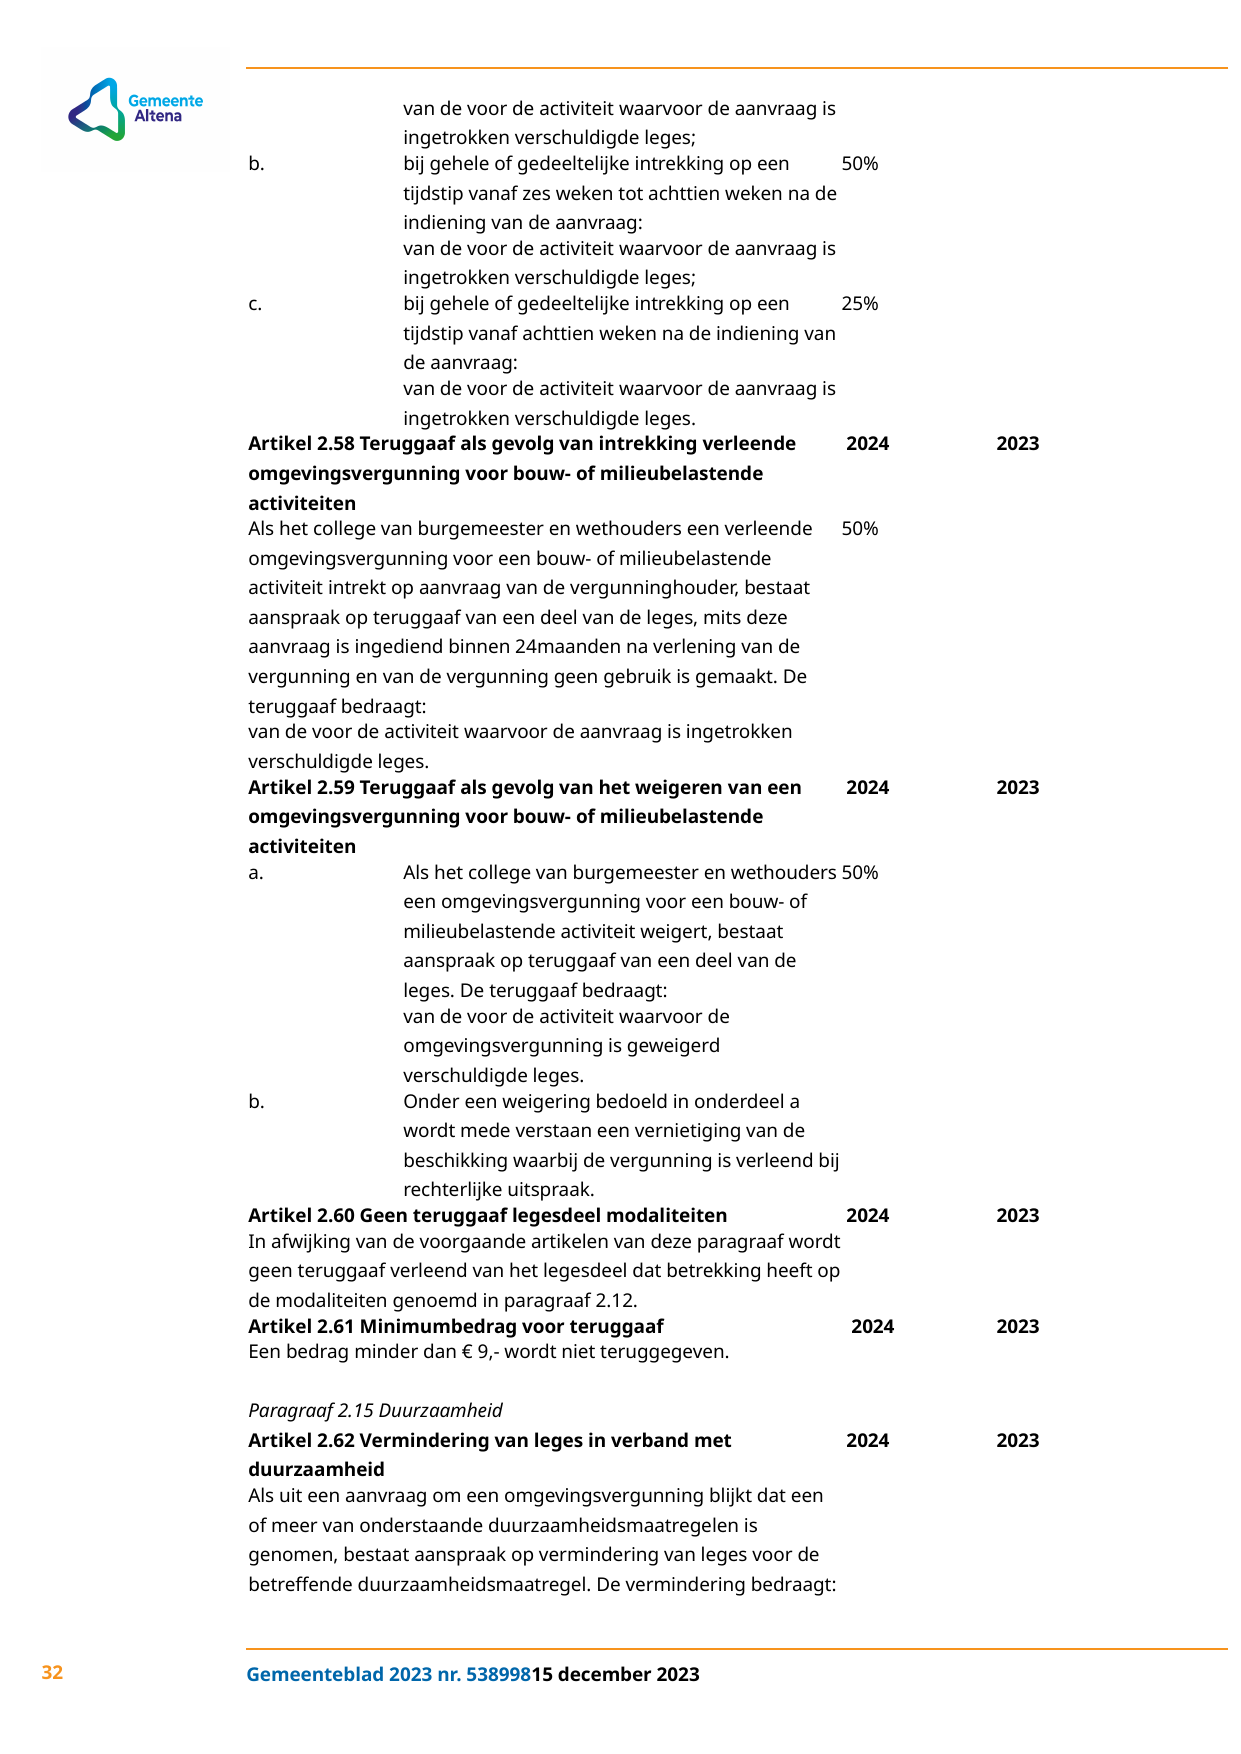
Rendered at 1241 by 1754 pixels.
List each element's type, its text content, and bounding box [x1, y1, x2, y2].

table_cell Een bedrag minder dan € 9,- wordt niet teruggegeven. [248, 1339, 841, 1364]
table_cell Onder een weigering bedoeld in onderdeel a wordt mede verstaan een vernietiging van de beschikking waarbij de vergunning is verleend bij rechterlijke uitspraak. [403, 1088, 841, 1202]
table_cell [248, 235, 403, 290]
table_cell b. [248, 1088, 403, 1202]
table_cell [996, 1228, 1152, 1313]
table_cell 2023 [996, 1313, 1152, 1339]
table_cell van de voor de activiteit waarvoor de aanvraag is ingetrokken verschuldigde leges. [403, 375, 841, 431]
table_cell [841, 1339, 996, 1364]
table_cell c. [248, 290, 403, 375]
table_cell 2023 [996, 431, 1152, 515]
table_cell [248, 95, 403, 150]
table_cell In afwijking van de voorgaande artikelen van deze paragraaf wordt geen teruggaaf verleend van het legesdeel dat betrekking heeft op de modaliteiten genoemd in paragraaf 2.12. [248, 1228, 841, 1313]
table_cell [996, 859, 1152, 1003]
table_cell Artikel 2.61 Minimumbedrag voor teruggaaf [248, 1313, 841, 1339]
table_cell [841, 1482, 996, 1597]
table_cell 2023 [996, 774, 1152, 859]
table_cell [248, 1003, 403, 1088]
table_cell [996, 1339, 1152, 1364]
table_cell Als het college van burgemeester en wethouders een verleende omgevingsvergunning voor een bouw- of milieubelastende activiteit intrekt op aanvraag van de vergunninghouder, bestaat aanspraak op teruggaaf van een deel van de leges, mits deze aanvraag is ingediend binnen 24maanden na verlening van de vergunning en van de vergunning geen gebruik is gemaakt. De teruggaaf bedraagt: [248, 515, 841, 719]
table_header 2024 [841, 1427, 996, 1482]
table_cell Artikel 2.59 Teruggaaf als gevolg van het weigeren van een omgevingsvergunning voor bouw- of milieubelastende activiteiten [248, 774, 841, 859]
table_cell [996, 95, 1152, 150]
table_cell 50% [841, 150, 996, 235]
table_cell 2023 [996, 1202, 1152, 1228]
table_cell 2024 [841, 774, 996, 859]
table_cell [996, 235, 1152, 290]
table_cell [996, 290, 1152, 375]
table_cell Artikel 2.60 Geen teruggaaf legesdeel modaliteiten [248, 1202, 841, 1228]
table_cell bij gehele of gedeeltelijke intrekking op een tijdstip vanaf achttien weken na de indiening van de aanvraag: [403, 290, 841, 375]
table_cell [841, 1228, 996, 1313]
table_cell van de voor de activiteit waarvoor de aanvraag is ingetrokken verschuldigde leges; [403, 95, 841, 150]
table_cell [996, 1003, 1152, 1088]
table_cell 2024 [841, 1313, 996, 1339]
table_cell [841, 375, 996, 431]
picture [41, 47, 231, 172]
table_cell [996, 1482, 1152, 1597]
table_cell [841, 1088, 996, 1202]
table_cell a. [248, 859, 403, 1003]
table_cell Artikel 2.58 Teruggaaf als gevolg van intrekking verleende omgevingsvergunning voor bouw- of milieubelastende activiteiten [248, 431, 841, 515]
table_cell [841, 719, 996, 774]
table_cell Als uit een aanvraag om een omgevingsvergunning blijkt dat een of meer van onderstaande duurzaamheidsmaatregelen is genomen, bestaat aanspraak op vermindering van leges voor de betreffende duurzaamheidsmaatregel. De vermindering bedraagt: [248, 1482, 841, 1597]
table_cell bij gehele of gedeeltelijke intrekking op een tijdstip vanaf zes weken tot achttien weken na de indiening van de aanvraag: [403, 150, 841, 235]
table_cell [996, 150, 1152, 235]
table_cell [841, 95, 996, 150]
table_cell 50% [841, 515, 996, 719]
table_header Artikel 2.62 Vermindering van leges in verband met duurzaamheid [248, 1427, 841, 1482]
table_cell [996, 515, 1152, 719]
table_cell b. [248, 150, 403, 235]
table_cell 2024 [841, 431, 996, 515]
table_cell [248, 375, 403, 431]
table_header 2023 [996, 1427, 1152, 1482]
table_cell [996, 375, 1152, 431]
table_cell [841, 235, 996, 290]
table_cell 25% [841, 290, 996, 375]
table_cell Als het college van burgemeester en wethouders een omgevingsvergunning voor een bouw- of milieubelastende activiteit weigert, bestaat aanspraak op teruggaaf van een deel van de leges. De teruggaaf bedraagt: [403, 859, 841, 1003]
table_cell 2024 [841, 1202, 996, 1228]
text Paragraaf 2.15 Duurzaamheid [248, 1397, 1152, 1423]
table_cell 50% [841, 859, 996, 1003]
table_cell van de voor de activiteit waarvoor de aanvraag is ingetrokken verschuldigde leges. [248, 719, 841, 774]
table_cell van de voor de activiteit waarvoor de aanvraag is ingetrokken verschuldigde leges; [403, 235, 841, 290]
table_cell [996, 719, 1152, 774]
table_cell [841, 1003, 996, 1088]
table_cell [996, 1088, 1152, 1202]
table_cell van de voor de activiteit waarvoor de omgevingsvergunning is geweigerd verschuldigde leges. [403, 1003, 841, 1088]
